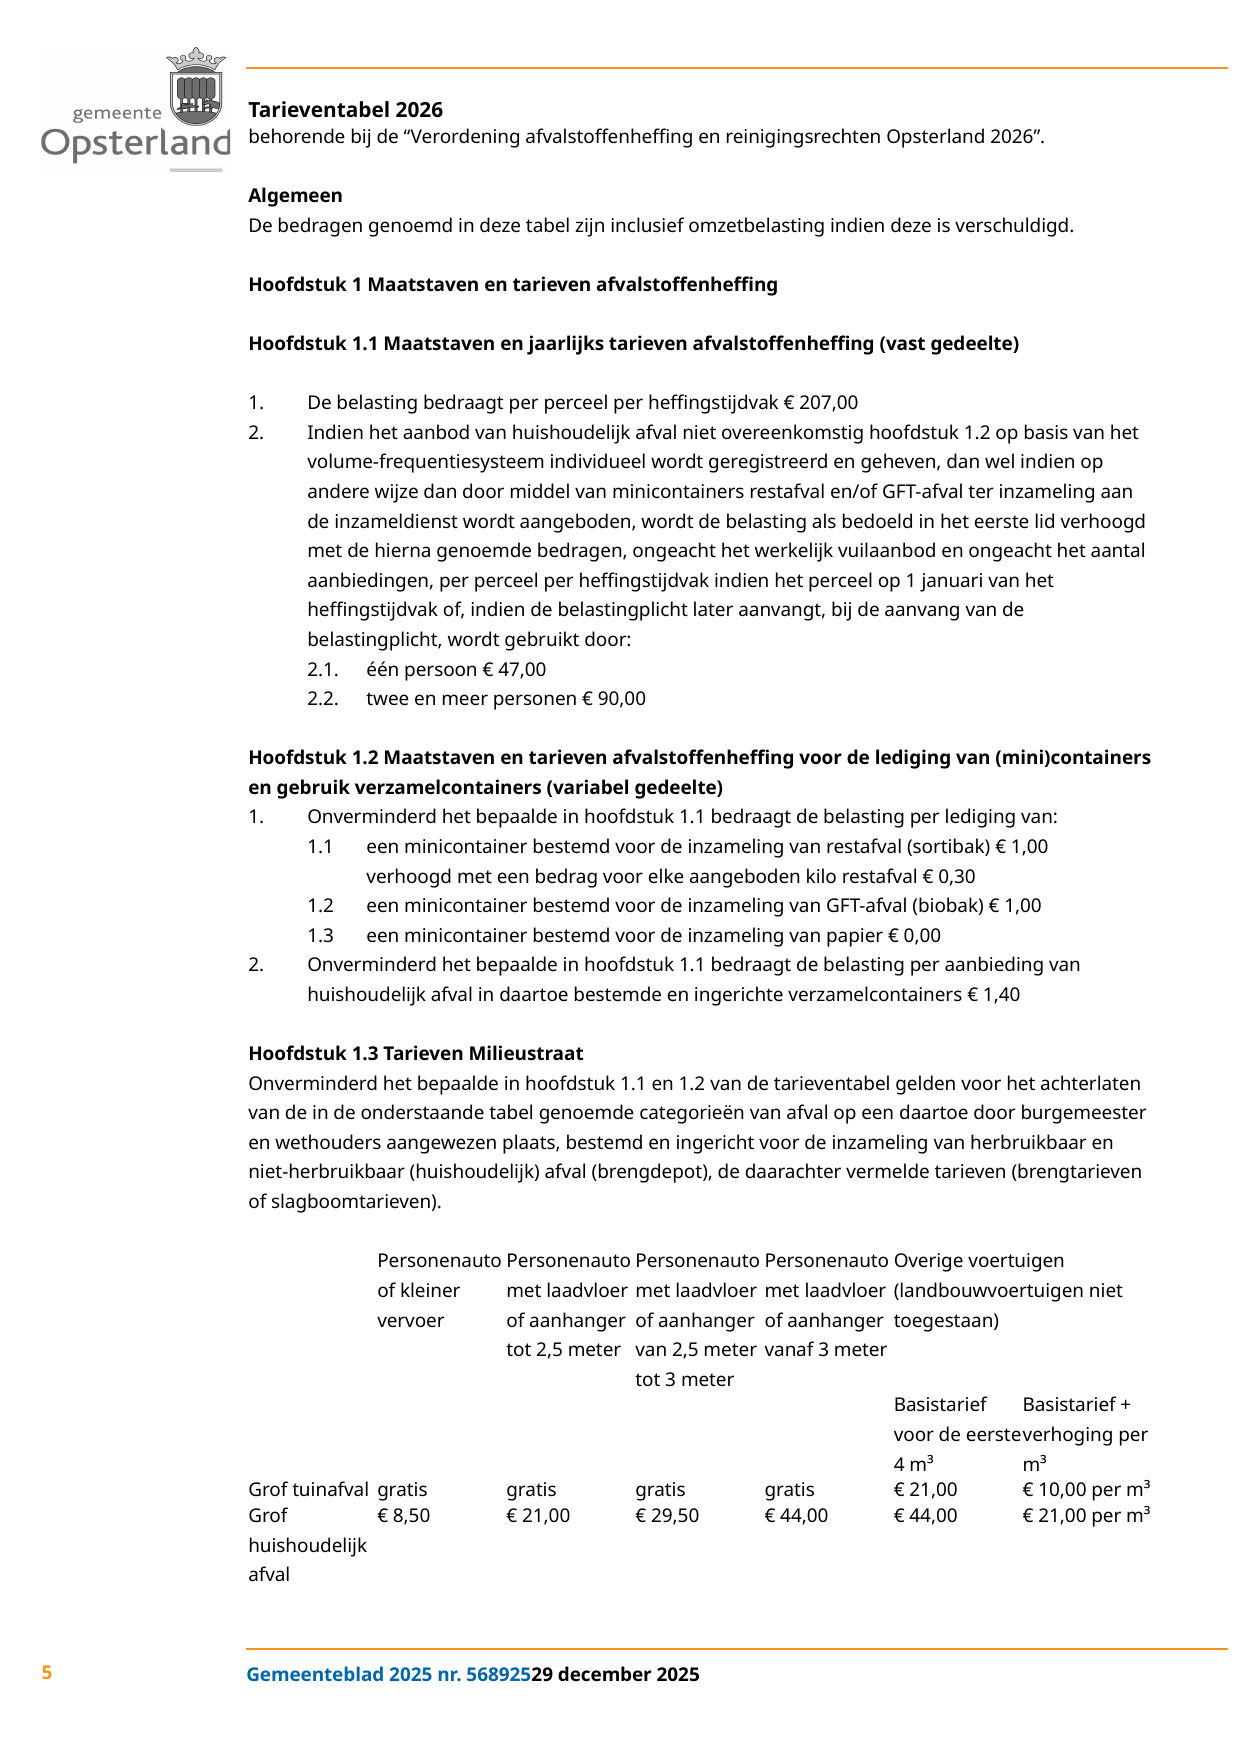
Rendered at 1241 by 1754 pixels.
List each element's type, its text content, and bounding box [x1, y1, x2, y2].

text Algemeen [248, 182, 1152, 208]
list één persoon € 47,00 [307, 656, 1152, 682]
table_header Personenauto met laadvloer of aanhanger tot 2,5 meter [506, 1248, 635, 1392]
text Hoofdstuk 1.3 Tarieven Milieustraat [248, 1040, 1152, 1066]
table_header [248, 1248, 377, 1392]
table_header Personenauto met laadvloer of aanhanger vanaf 3 meter [764, 1248, 893, 1392]
table_cell gratis [764, 1477, 893, 1502]
table_cell € 29,50 [635, 1502, 764, 1587]
list een minicontainer bestemd voor de inzameling van restafval (sortibak) € 1,00 [307, 833, 1152, 859]
table_cell Grof tuinafval [248, 1477, 377, 1502]
table_cell gratis [377, 1477, 506, 1502]
list verhoogd met een bedrag voor elke aangeboden kilo restafval € 0,30 [307, 863, 1152, 889]
table_cell € 10,00 per m³ [1023, 1477, 1152, 1502]
table_cell [377, 1392, 506, 1477]
list een minicontainer bestemd voor de inzameling van GFT-afval (biobak) € 1,00 [307, 892, 1152, 918]
list twee en meer personen € 90,00 [307, 685, 1152, 711]
text Onverminderd het bepaalde in hoofdstuk 1.1 en 1.2 van de tarieventabel gelden voor het achterlaten van de in de onderstaande tabel genoemde categorieën van afval op een daartoe door burgemeester en wethouders aangewezen plaats, bestemd en ingericht voor de inzameling van herbruikbaar en niet-herbruikbaar (huishoudelijk) afval (brengdepot), de daarachter vermelde tarieven (brengtarieven of slagboomtarieven). [248, 1070, 1152, 1214]
table_header Personenauto met laadvloer of aanhanger van 2,5 meter tot 3 meter [635, 1248, 764, 1392]
list De belasting bedraagt per perceel per heffingstijdvak € 207,00 [248, 389, 1152, 415]
table_cell Grof huishoudelijk afval [248, 1502, 377, 1587]
table_header Personenauto of kleiner vervoer [377, 1248, 506, 1392]
list een minicontainer bestemd voor de inzameling van papier € 0,00 [307, 922, 1152, 948]
table_cell gratis [635, 1477, 764, 1502]
table_cell [506, 1392, 635, 1477]
text De bedragen genoemd in deze tabel zijn inclusief omzetbelasting indien deze is verschuldigd. [248, 212, 1152, 238]
table_cell gratis [506, 1477, 635, 1502]
text Hoofdstuk 1 Maatstaven en tarieven afvalstoffenheffing [248, 271, 1152, 297]
table_cell [248, 1392, 377, 1477]
list Onverminderd het bepaalde in hoofdstuk 1.1 bedraagt de belasting per lediging van: [248, 804, 1152, 829]
list Indien het aanbod van huishoudelijk afval niet overeenkomstig hoofdstuk 1.2 op basis van het volume-frequentiesysteem individueel wordt geregistreerd en geheven, dan wel indien op andere wijze dan door middel van minicontainers restafval en/of GFT-afval ter inzameling aan de inzameldienst wordt aangeboden, wordt de belasting als bedoeld in het eerste lid verhoogd met de hierna genoemde bedragen, ongeacht het werkelijk vuilaanbod en ongeacht het aantal aanbiedingen, per perceel per heffingstijdvak indien het perceel op 1 januari van het heffingstijdvak of, indien de belastingplicht later aanvangt, bij de aanvang van de belastingplicht, wordt gebruikt door: [248, 419, 1152, 652]
table_cell [635, 1392, 764, 1477]
table_cell € 21,00 per m³ [1023, 1502, 1152, 1587]
text behorende bij de “Verordening afvalstoffenheffing en reinigingsrechten Opsterland 2026”. [248, 123, 1152, 149]
table_cell [764, 1392, 893, 1477]
table_cell € 21,00 [506, 1502, 635, 1587]
table_cell € 21,00 [894, 1477, 1022, 1502]
text Tarieventabel 2026 [248, 95, 1152, 123]
picture [41, 47, 231, 172]
table_cell € 8,50 [377, 1502, 506, 1587]
table_cell Basistarief + verhoging per m³ [1023, 1392, 1152, 1477]
table_header Overige voertuigen (landbouwvoertuigen niet toegestaan) [894, 1248, 1152, 1392]
text Hoofdstuk 1.1 Maatstaven en jaarlijks tarieven afvalstoffenheffing (vast gedeelte) [248, 330, 1152, 356]
table_cell Basistarief voor de eerste 4 m³ [894, 1392, 1022, 1477]
text Hoofdstuk 1.2 Maatstaven en tarieven afvalstoffenheffing voor de lediging van (mini)containers en gebruik verzamelcontainers (variabel gedeelte) [248, 744, 1152, 800]
list Onverminderd het bepaalde in hoofdstuk 1.1 bedraagt de belasting per aanbieding van huishoudelijk afval in daartoe bestemde en ingerichte verzamelcontainers € 1,40 [248, 952, 1152, 1007]
table_cell € 44,00 [894, 1502, 1022, 1587]
table_cell € 44,00 [764, 1502, 893, 1587]
